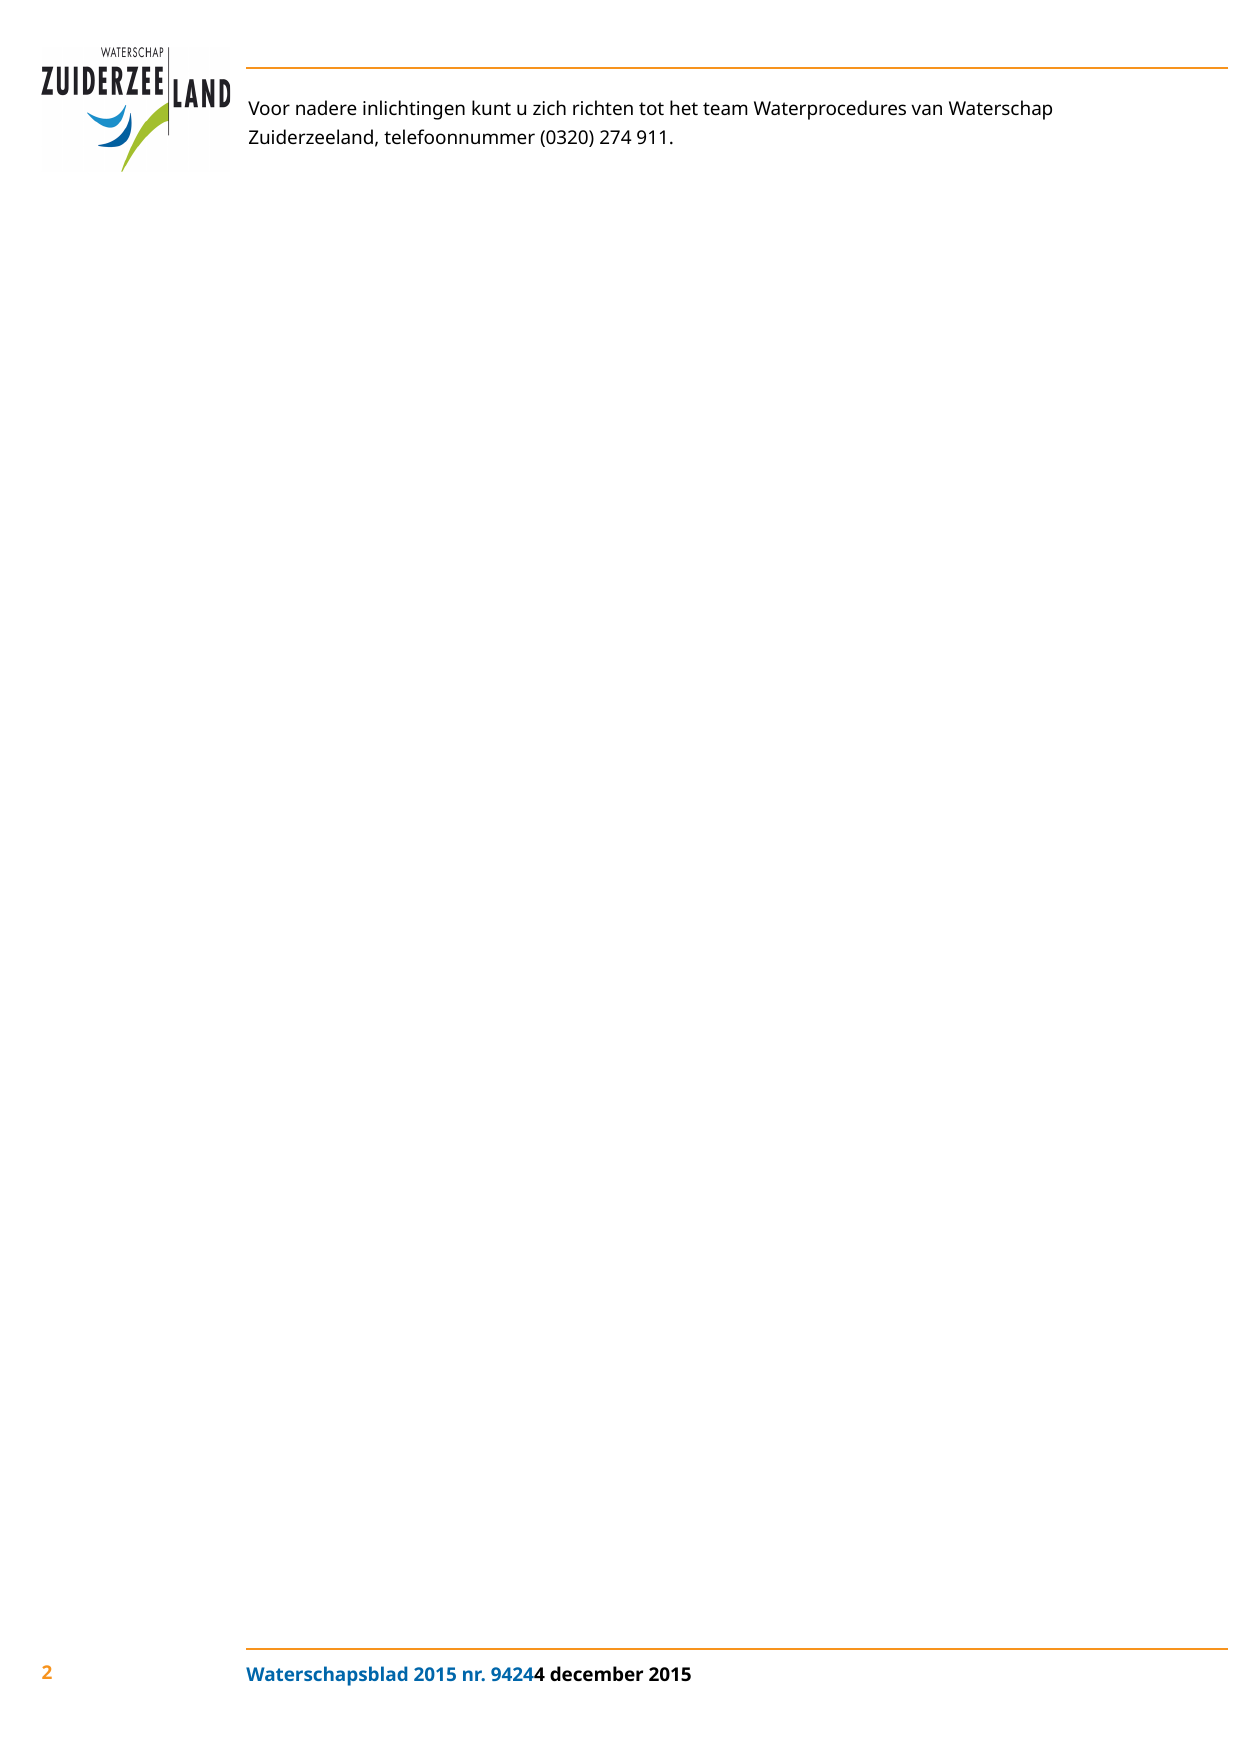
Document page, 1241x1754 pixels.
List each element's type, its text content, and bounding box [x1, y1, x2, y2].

text Voor nadere inlichtingen kunt u zich richten tot het team Waterprocedures van Waterschap Zuiderzeeland, telefoonnummer (0320) 274 911. [248, 95, 1152, 150]
picture [41, 47, 231, 172]
